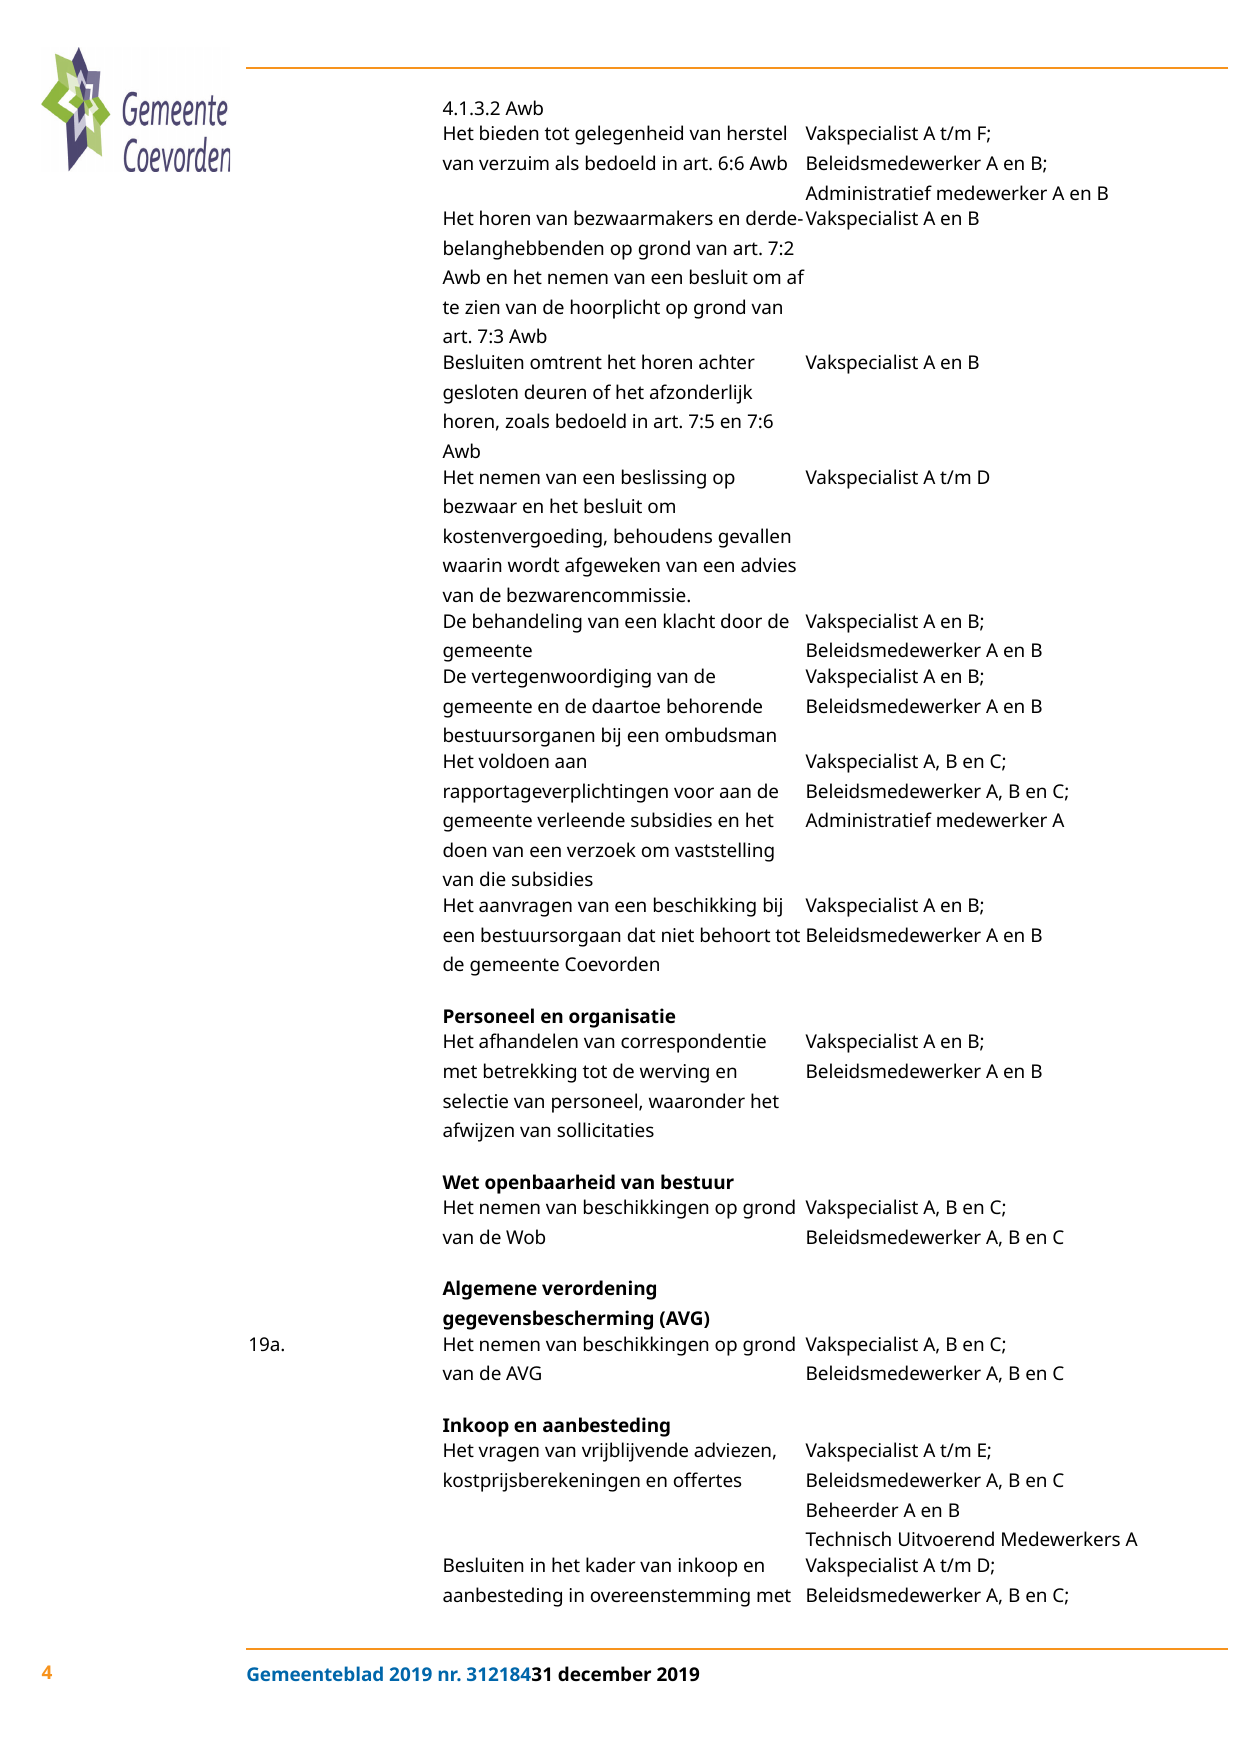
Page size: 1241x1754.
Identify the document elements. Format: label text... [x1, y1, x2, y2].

table_cell [248, 1412, 442, 1438]
picture [41, 47, 231, 172]
table_cell [805, 1276, 1152, 1331]
table_cell Vakspecialist A en B; Beleidsmedewerker A en B [805, 892, 1152, 977]
table_cell [805, 1412, 1152, 1438]
table_cell Het vragen van vrijblijvende adviezen, kostprijsberekeningen en offertes [442, 1438, 805, 1552]
table_cell Inkoop en aanbesteding [442, 1412, 805, 1438]
table_cell [248, 1169, 442, 1194]
table_cell [248, 121, 442, 205]
table_cell [248, 977, 1152, 1003]
table_cell Vakspecialist A, B en C; Beleidsmedewerker A, B en C [805, 1195, 1152, 1250]
table_cell [248, 748, 442, 892]
table_cell [248, 1386, 1152, 1412]
table_cell Vakspecialist A, B en C; Beleidsmedewerker A, B en C; Administratief medewerker A [805, 748, 1152, 892]
table_cell Vakspecialist A t/m F; Beleidsmedewerker A en B; Administratief medewerker A en B [805, 121, 1152, 205]
table_cell Wet openbaarheid van bestuur [442, 1169, 805, 1194]
table_cell De vertegenwoordiging van de gemeente en de daartoe behorende bestuursorganen bij een ombudsman [442, 663, 805, 748]
table_cell Vakspecialist A en B; Beleidsmedewerker A en B [805, 1029, 1152, 1143]
table_cell Het afhandelen van correspondentie met betrekking tot de werving en selectie van personeel, waaronder het afwijzen van sollicitaties [442, 1029, 805, 1143]
table_cell [248, 1195, 442, 1250]
table_cell Vakspecialist A t/m D; Beleidsmedewerker A, B en C; [805, 1552, 1152, 1607]
table_cell Het nemen van beschikkingen op grond van de Wob [442, 1195, 805, 1250]
table_cell [248, 1029, 442, 1143]
table_cell Het nemen van beschikkingen op grond van de AVG [442, 1331, 805, 1386]
table_cell [248, 608, 442, 663]
table_cell Vakspecialist A t/m D [805, 464, 1152, 608]
table_cell Besluiten omtrent het horen achter gesloten deuren of het afzonderlijk horen, zoals bedoeld in art. 7:5 en 7:6 Awb [442, 350, 805, 464]
table_cell Vakspecialist A en B; Beleidsmedewerker A en B [805, 608, 1152, 663]
table_cell Het nemen van een beslissing op bezwaar en het besluit om kostenvergoeding, behoudens gevallen waarin wordt afgeweken van een advies van de bezwarencommissie. [442, 464, 805, 608]
table_cell [248, 1552, 442, 1607]
table_cell [248, 1276, 442, 1331]
table_cell Algemene verordening gegevensbescherming (AVG) [442, 1276, 805, 1331]
table_cell Het voldoen aan rapportageverplichtingen voor aan de gemeente verleende subsidies en het doen van een verzoek om vaststelling van die subsidies [442, 748, 805, 892]
table_cell Vakspecialist A en B; Beleidsmedewerker A en B [805, 663, 1152, 748]
table_cell 4.1.3.2 Awb [442, 95, 805, 121]
table_cell [248, 1438, 442, 1552]
table_cell [248, 95, 442, 121]
table_cell [248, 350, 442, 464]
table_cell [248, 1003, 442, 1029]
table_cell De behandeling van een klacht door de gemeente [442, 608, 805, 663]
table_cell Vakspecialist A t/m E; Beleidsmedewerker A, B en C Beheerder A en B Technisch Uitvoerend Medewerkers A [805, 1438, 1152, 1552]
table_cell [805, 1003, 1152, 1029]
table_cell Het horen van bezwaarmakers en derde-belanghebbenden op grond van art. 7:2 Awb en het nemen van een besluit om af te zien van de hoorplicht op grond van art. 7:3 Awb [442, 205, 805, 349]
table_cell Besluiten in het kader van inkoop en aanbesteding in overeenstemming met [442, 1552, 805, 1607]
table_cell Vakspecialist A en B [805, 350, 1152, 464]
table_cell [805, 95, 1152, 121]
table_cell Het aanvragen van een beschikking bij een bestuursorgaan dat niet behoort tot de gemeente Coevorden [442, 892, 805, 977]
table_cell [248, 663, 442, 748]
table_cell [248, 464, 442, 608]
table_cell Het bieden tot gelegenheid van herstel van verzuim als bedoeld in art. 6:6 Awb [442, 121, 805, 205]
table_cell [248, 1250, 1152, 1276]
table_cell [248, 892, 442, 977]
table_cell 19a. [248, 1331, 442, 1386]
table_cell [248, 205, 442, 349]
table_cell Vakspecialist A, B en C; Beleidsmedewerker A, B en C [805, 1331, 1152, 1386]
table_cell [805, 1169, 1152, 1194]
table_cell Vakspecialist A en B [805, 205, 1152, 349]
table_cell [248, 1143, 1152, 1169]
table_cell Personeel en organisatie [442, 1003, 805, 1029]
